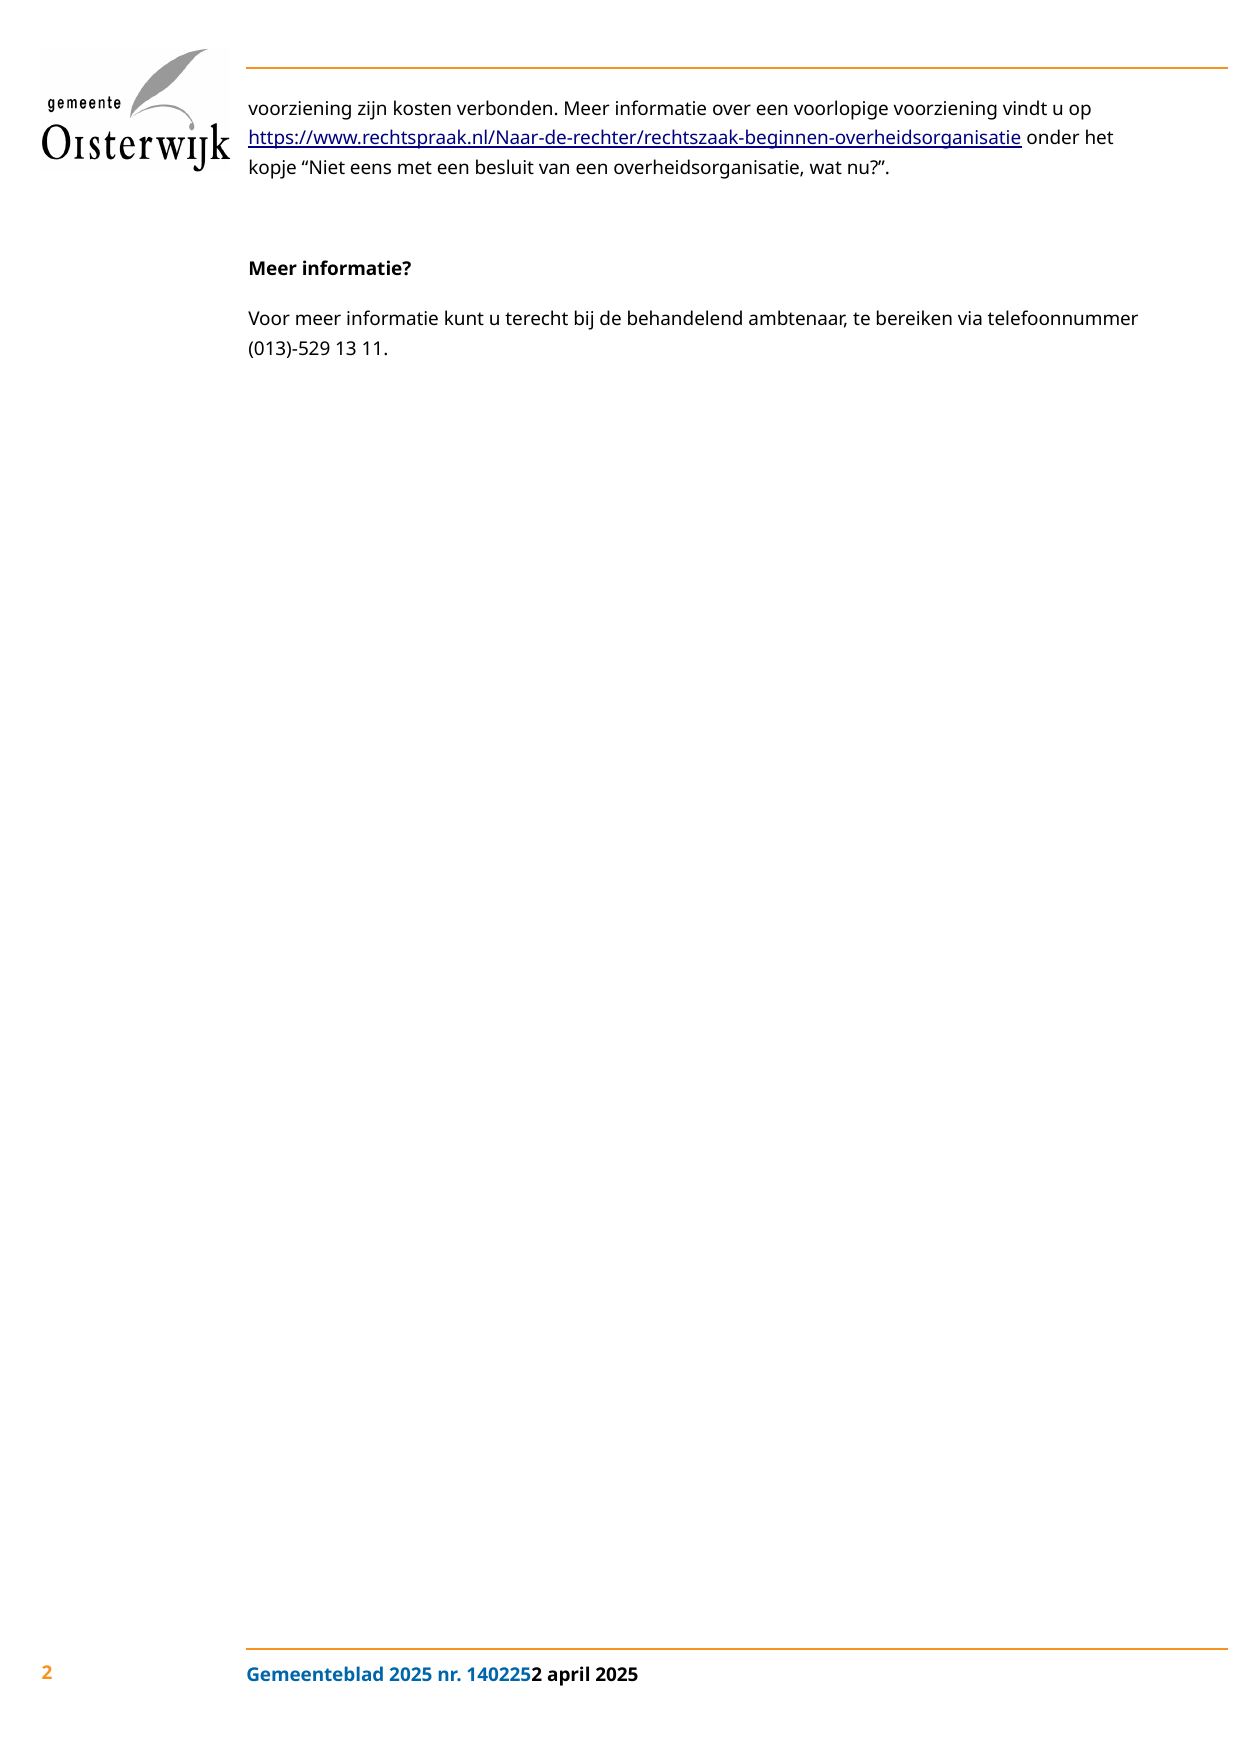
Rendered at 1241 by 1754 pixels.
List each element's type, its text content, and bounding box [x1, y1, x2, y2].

text Meer informatie? [248, 255, 1152, 281]
text voorziening zijn kosten verbonden. Meer informatie over een voorlopige voorziening vindt u op https://www.rechtspraak.nl/Naar-de-rechter/rechtszaak-beginnen-overheidsorganisatie onder het kopje “Niet eens met een besluit van een overheidsorganisatie, wat nu?”. [248, 95, 1152, 180]
text Voor meer informatie kunt u terecht bij de behandelend ambtenaar, te bereiken via telefoonnummer (013)-529 13 11. [248, 305, 1152, 361]
picture [41, 47, 231, 172]
